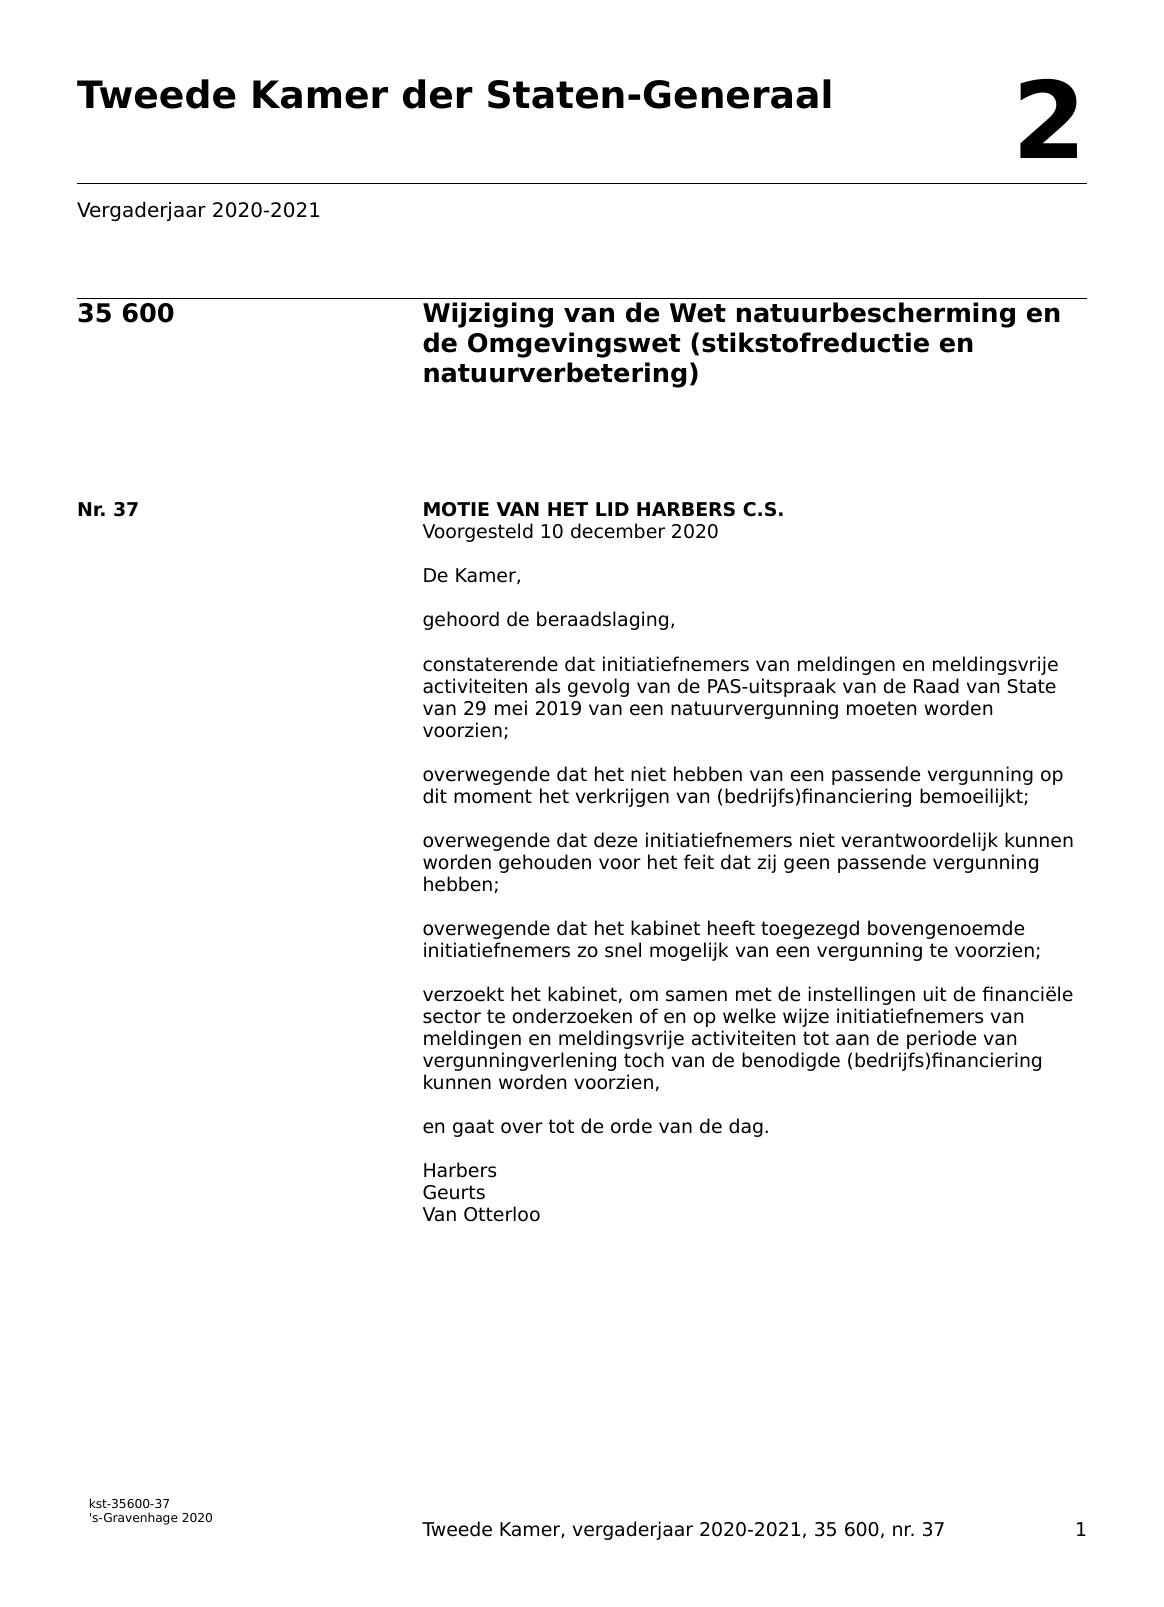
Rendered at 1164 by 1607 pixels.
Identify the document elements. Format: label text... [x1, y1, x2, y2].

text en gaat over tot de orde van de dag. [422, 1116, 1087, 1138]
text De Kamer, [422, 565, 1087, 587]
table_cell Vergaderjaar 2020-2021 [77, 184, 1087, 298]
text Harbers [422, 1160, 1087, 1182]
text verzoekt het kabinet, om samen met de instellingen uit de financiële sector te onderzoeken of en op welke wijze initiatiefnemers van meldingen en meldingsvrije activiteiten tot aan de periode van vergunningverlening toch van de benodigde (bedrijfs)financiering kunnen worden voorzien, [422, 984, 1087, 1094]
text Voorgesteld 10 december 2020 [422, 521, 1087, 543]
text constaterende dat initiatiefnemers van meldingen en meldingsvrije activiteiten als gevolg van de PAS-uitspraak van de Raad van State van 29 mei 2019 van een natuurvergunning moeten worden voorzien; [422, 653, 1087, 741]
table_header Tweede Kamer der Staten-Generaal [77, 59, 886, 183]
text overwegende dat het kabinet heeft toegezegd bovengenoemde initiatiefnemers zo snel mogelijk van een vergunning te voorzien; [422, 918, 1087, 962]
text gehoord de beraadslaging, [422, 609, 1087, 631]
subtitle 35 600 Wijziging van de Wet natuurbescherming en de Omgevingswet (stikstofreductie en natuurverbetering) [77, 299, 1087, 388]
text overwegende dat deze initiatiefnemers niet verantwoordelijk kunnen worden gehouden voor het feit dat zij geen passende vergunning hebben; [422, 830, 1087, 896]
table_header 2 [886, 59, 1087, 183]
subtitle Nr. 37 MOTIE VAN HET LID HARBERS C.S. [77, 499, 1087, 521]
text 's-Gravenhage 2020 [88, 1511, 323, 1525]
text overwegende dat het niet hebben van een passende vergunning op dit moment het verkrijgen van (bedrijfs)financiering bemoeilijkt; [422, 764, 1087, 808]
text Van Otterloo [422, 1204, 1087, 1226]
text Geurts [422, 1182, 1087, 1204]
text kst-35600-37 [88, 1497, 323, 1511]
